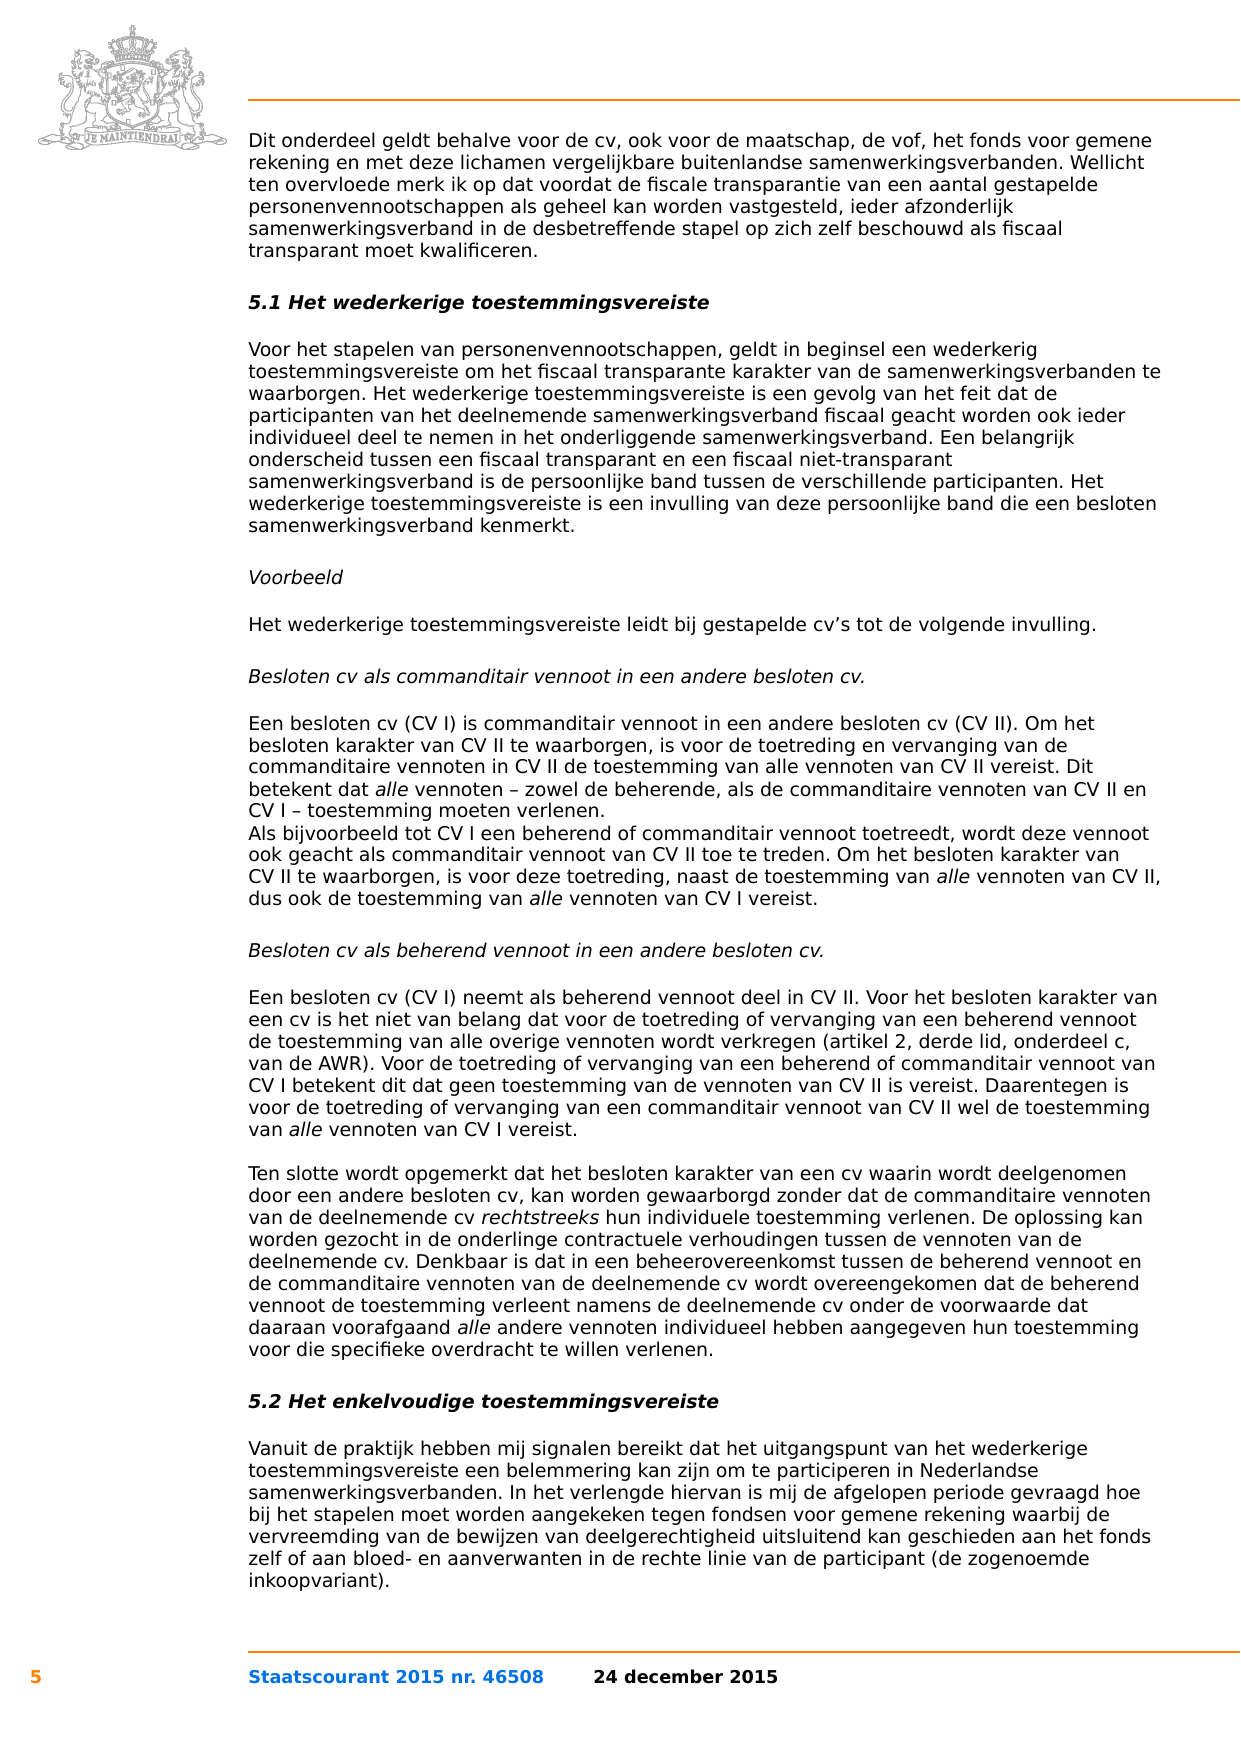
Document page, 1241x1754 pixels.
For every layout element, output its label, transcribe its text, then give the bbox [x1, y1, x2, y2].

text Een besloten cv (CV I) is commanditair vennoot in een andere besloten cv (CV II). Om het besloten karakter van CV II te waarborgen, is voor de toetreding en vervanging van de commanditaire vennoten in CV II de toestemming van alle vennoten van CV II vereist. Dit betekent dat alle vennoten – zowel de beherende, als de commanditaire vennoten van CV II en CV I – toestemming moeten verlenen. [248, 712, 1163, 822]
text Ten slotte wordt opgemerkt dat het besloten karakter van een cv waarin wordt deelgenomen door een andere besloten cv, kan worden gewaarborgd zonder dat de commanditaire vennoten van de deelnemende cv rechtstreeks hun individuele toestemming verlenen. De oplossing kan worden gezocht in de onderlinge contractuele verhoudingen tussen de vennoten van de deelnemende cv. Denkbaar is dat in een beheerovereenkomst tussen de beherend vennoot en de commanditaire vennoten van de deelnemende cv wordt overeengekomen dat de beherend vennoot de toestemming verleent namens de deelnemende cv onder de voorwaarde dat daaraan voorafgaand alle andere vennoten individueel hebben aangegeven hun toestemming voor die specifieke overdracht te willen verlenen. [248, 1163, 1163, 1361]
subtitle Besloten cv als beherend vennoot in een andere besloten cv. [248, 940, 1163, 962]
text Dit onderdeel geldt behalve voor de cv, ook voor de maatschap, de vof, het fonds voor gemene rekening en met deze lichamen vergelijkbare buitenlandse samenwerkingsverbanden. Wellicht ten overvloede merk ik op dat voordat de fiscale transparantie van een aantal gestapelde personenvennootschappen als geheel kan worden vastgesteld, ieder afzonderlijk samenwerkingsverband in de desbetreffende stapel op zich zelf beschouwd als fiscaal transparant moet kwalificeren. [248, 130, 1163, 262]
subtitle Besloten cv als commanditair vennoot in een andere besloten cv. [248, 666, 1163, 687]
text Als bijvoorbeeld tot CV I een beherend of commanditair vennoot toetreedt, wordt deze vennoot ook geacht als commanditair vennoot van CV II toe te treden. Om het besloten karakter van CV II te waarborgen, is voor deze toetreding, naast de toestemming van alle vennoten van CV II, dus ook de toestemming van alle vennoten van CV I vereist. [248, 822, 1163, 910]
subtitle Voorbeeld [248, 567, 1163, 588]
subtitle 5.1 Het wederkerige toestemmingsvereiste [248, 292, 1163, 314]
text Een besloten cv (CV I) neemt als beherend vennoot deel in CV II. Voor het besloten karakter van een cv is het niet van belang dat voor de toetreding of vervanging van een beherend vennoot de toestemming van alle overige vennoten wordt verkregen (artikel 2, derde lid, onderdeel c, van de AWR). Voor de toetreding of vervanging van een beherend of commanditair vennoot van CV I betekent dit dat geen toestemming van de vennoten van CV II is vereist. Daarentegen is voor de toetreding of vervanging van een commanditair vennoot van CV II wel de toestemming van alle vennoten van CV I vereist. [248, 987, 1163, 1141]
text Het wederkerige toestemmingsvereiste leidt bij gestapelde cv’s tot de volgende invulling. [248, 613, 1163, 636]
picture [38, 25, 227, 150]
subtitle 5.2 Het enkelvoudige toestemmingsvereiste [248, 1391, 1163, 1413]
text Voor het stapelen van personenvennootschappen, geldt in beginsel een wederkerig toestemmingsvereiste om het fiscaal transparante karakter van de samenwerkingsverbanden te waarborgen. Het wederkerige toestemmingsvereiste is een gevolg van het feit dat de participanten van het deelnemende samenwerkingsverband fiscaal geacht worden ook ieder individueel deel te nemen in het onderliggende samenwerkingsverband. Een belangrijk onderscheid tussen een fiscaal transparant en een fiscaal niet-transparant samenwerkingsverband is de persoonlijke band tussen de verschillende participanten. Het wederkerige toestemmingsvereiste is een invulling van deze persoonlijke band die een besloten samenwerkingsverband kenmerkt. [248, 339, 1163, 537]
text Vanuit de praktijk hebben mij signalen bereikt dat het uitgangspunt van het wederkerige toestemmingsvereiste een belemmering kan zijn om te participeren in Nederlandse samenwerkingsverbanden. In het verlengde hiervan is mij de afgelopen periode gevraagd hoe bij het stapelen moet worden aangekeken tegen fondsen voor gemene rekening waarbij de vervreemding van de bewijzen van deelgerechtigheid uitsluitend kan geschieden aan het fonds zelf of aan bloed- en aanverwanten in de rechte linie van de participant (de zogenoemde inkoopvariant). [248, 1438, 1163, 1592]
